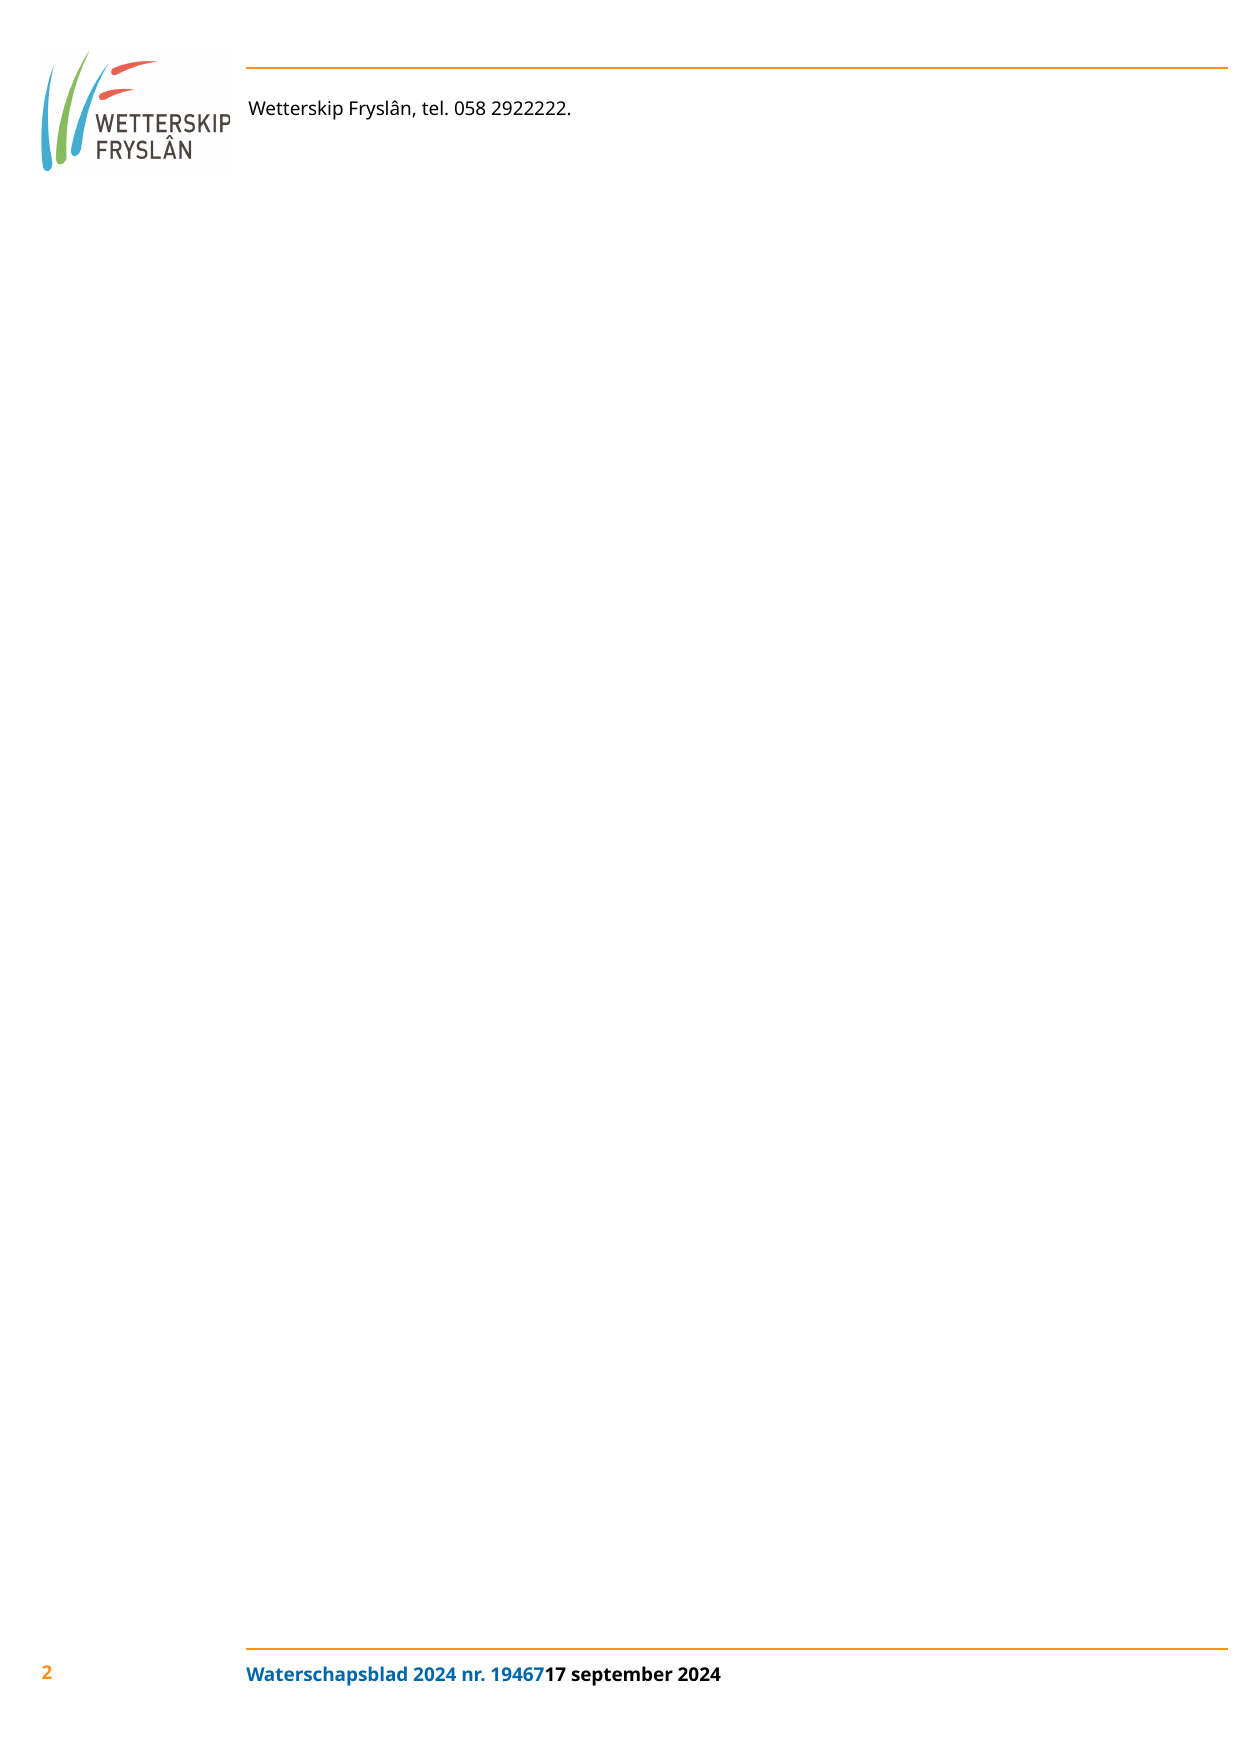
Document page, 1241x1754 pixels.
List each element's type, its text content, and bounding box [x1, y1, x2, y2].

text Wetterskip Fryslân, tel. 058 2922222. [248, 95, 1152, 121]
picture [41, 47, 231, 172]
